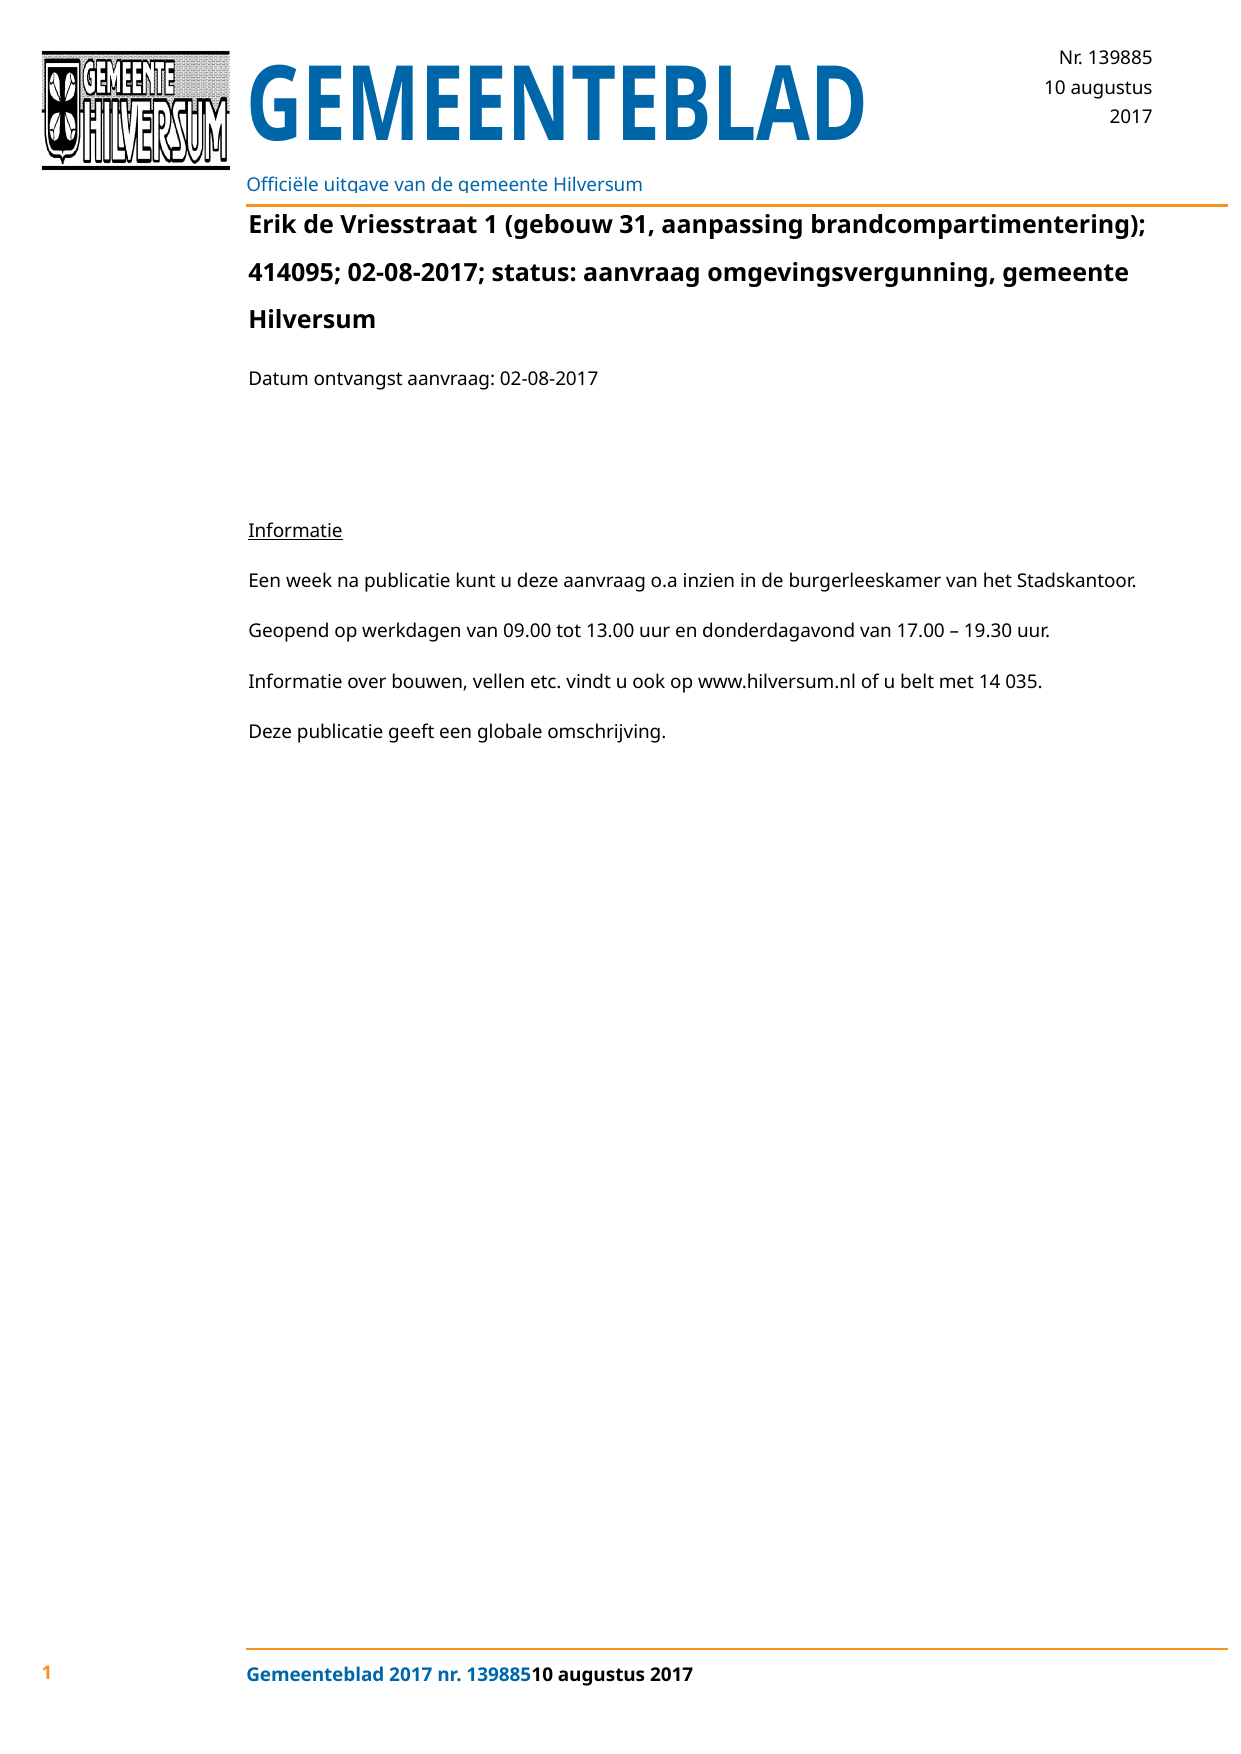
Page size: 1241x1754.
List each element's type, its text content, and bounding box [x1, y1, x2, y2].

text Informatie over bouwen, vellen etc. vindt u ook op www.hilversum.nl of u belt met 14 035. [248, 668, 1152, 694]
text Erik de Vriesstraat 1 (gebouw 31, aanpassing brandcompartimentering); 414095; 02-08-2017; status: aanvraag omgevingsvergunning, gemeente Hilversum [248, 207, 1152, 336]
text Datum ontvangst aanvraag: 02-08-2017 [248, 366, 1152, 391]
text Informatie [248, 517, 1152, 542]
text Geopend op werkdagen van 09.00 tot 13.00 uur en donderdagavond van 17.00 – 19.30 uur. [248, 618, 1152, 643]
picture [41, 47, 231, 172]
text Deze publicatie geeft een globale omschrijving. [248, 718, 1152, 744]
text Een week na publicatie kunt u deze aanvraag o.a inzien in de burgerleeskamer van het Stadskantoor. [248, 567, 1152, 593]
